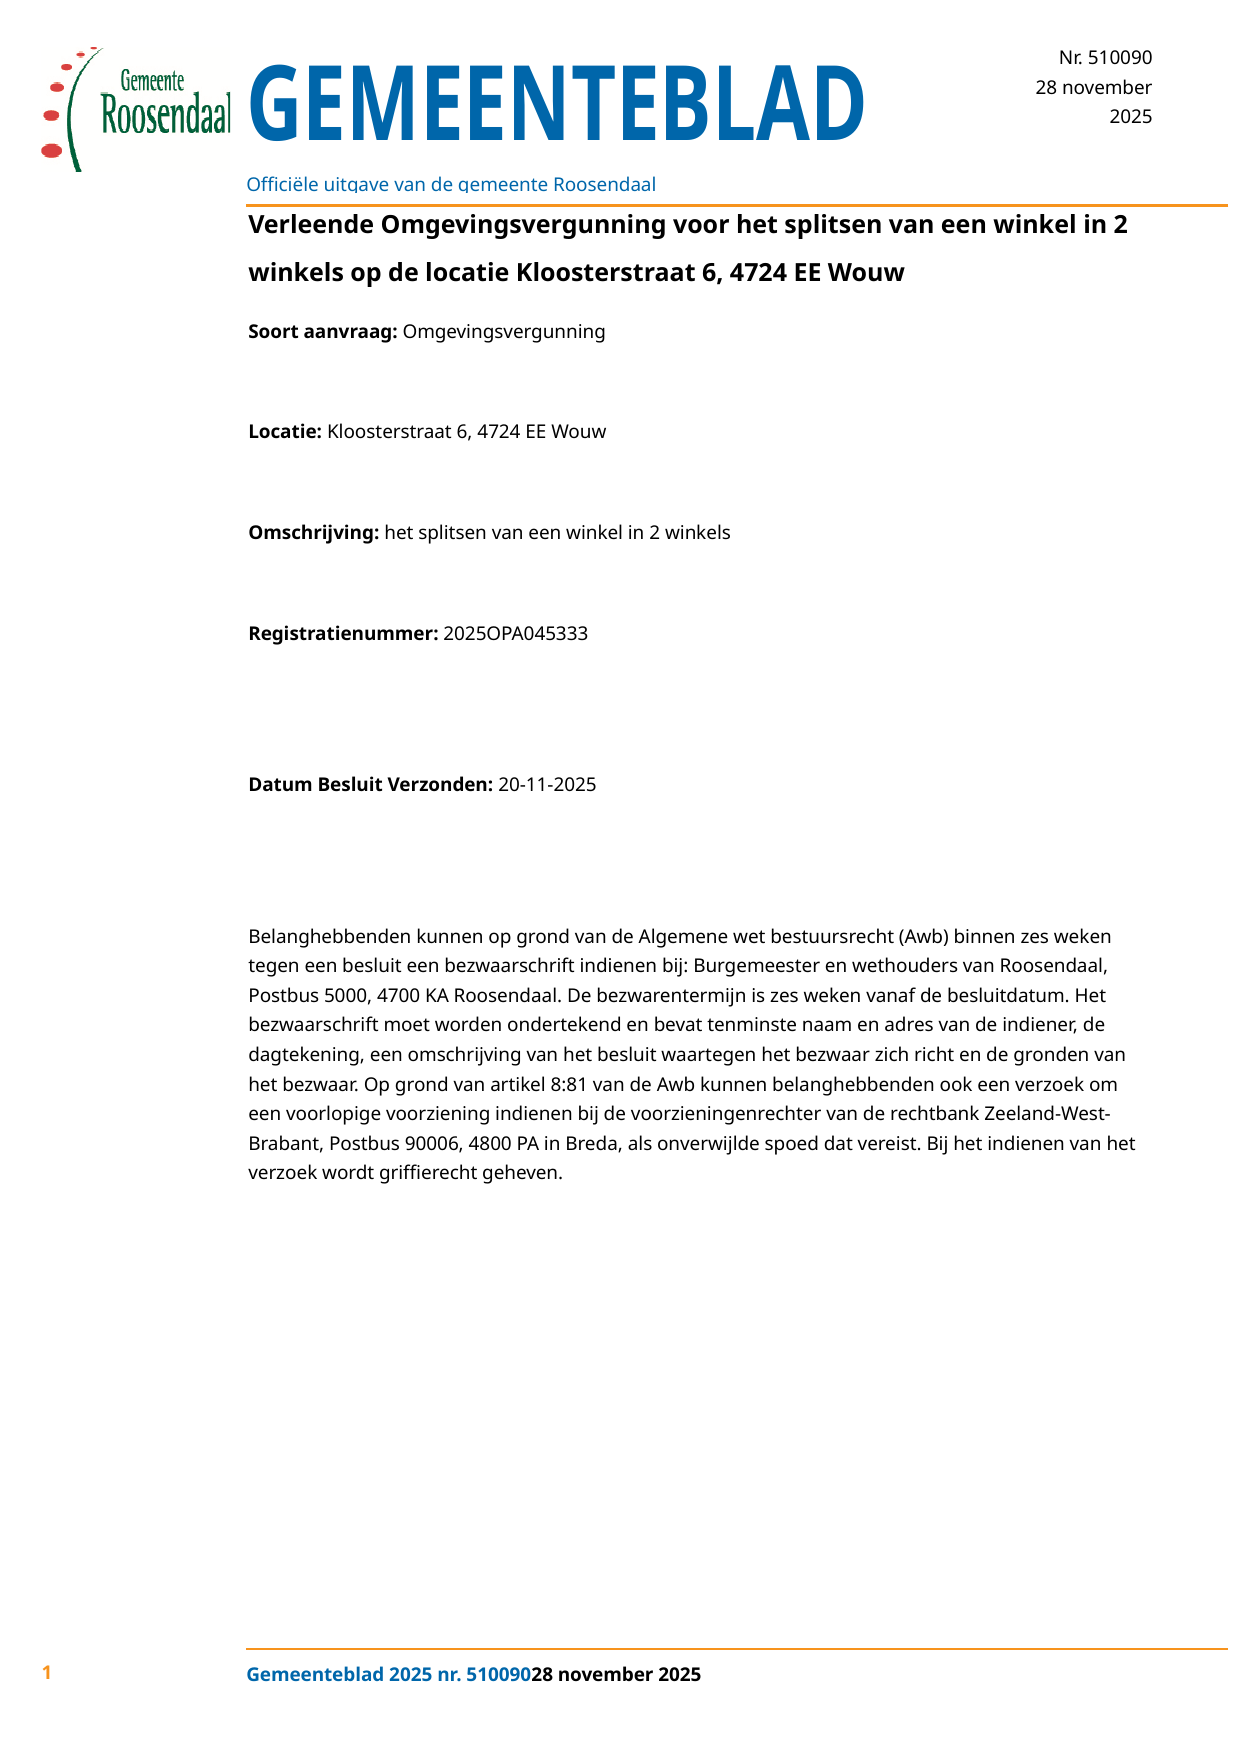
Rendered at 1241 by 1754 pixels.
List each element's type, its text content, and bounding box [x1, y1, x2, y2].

text Omschrijving: het splitsen van een winkel in 2 winkels [248, 519, 1152, 545]
text Locatie: Kloosterstraat 6, 4724 EE Wouw [248, 419, 1152, 444]
text Soort aanvraag: Omgevingsvergunning [248, 318, 1152, 344]
picture [41, 47, 231, 172]
text Belanghebbenden kunnen op grond van de Algemene wet bestuursrecht (Awb) binnen zes weken tegen een besluit een bezwaarschrift indienen bij: Burgemeester en wethouders van Roosendaal, Postbus 5000, 4700 KA Roosendaal. De bezwarentermijn is zes weken vanaf de besluitdatum. Het bezwaarschrift moet worden ondertekend en bevat tenminste naam en adres van de indiener, de dagtekening, een omschrijving van het besluit waartegen het bezwaar zich richt en de gronden van het bezwaar. Op grond van artikel 8:81 van de Awb kunnen belanghebbenden ook een verzoek om een voorlopige voorziening indienen bij de voorzieningenrechter van de rechtbank Zeeland-West-Brabant, Postbus 90006, 4800 PA in Breda, als onverwijlde spoed dat vereist. Bij het indienen van het verzoek wordt griffierecht geheven. [248, 923, 1152, 1185]
text Verleende Omgevingsvergunning voor het splitsen van een winkel in 2 winkels op de locatie Kloosterstraat 6, 4724 EE Wouw [248, 207, 1152, 288]
text Datum Besluit Verzonden: 20-11-2025 [248, 772, 1152, 797]
text Registratienummer: 2025OPA045333 [248, 620, 1152, 646]
